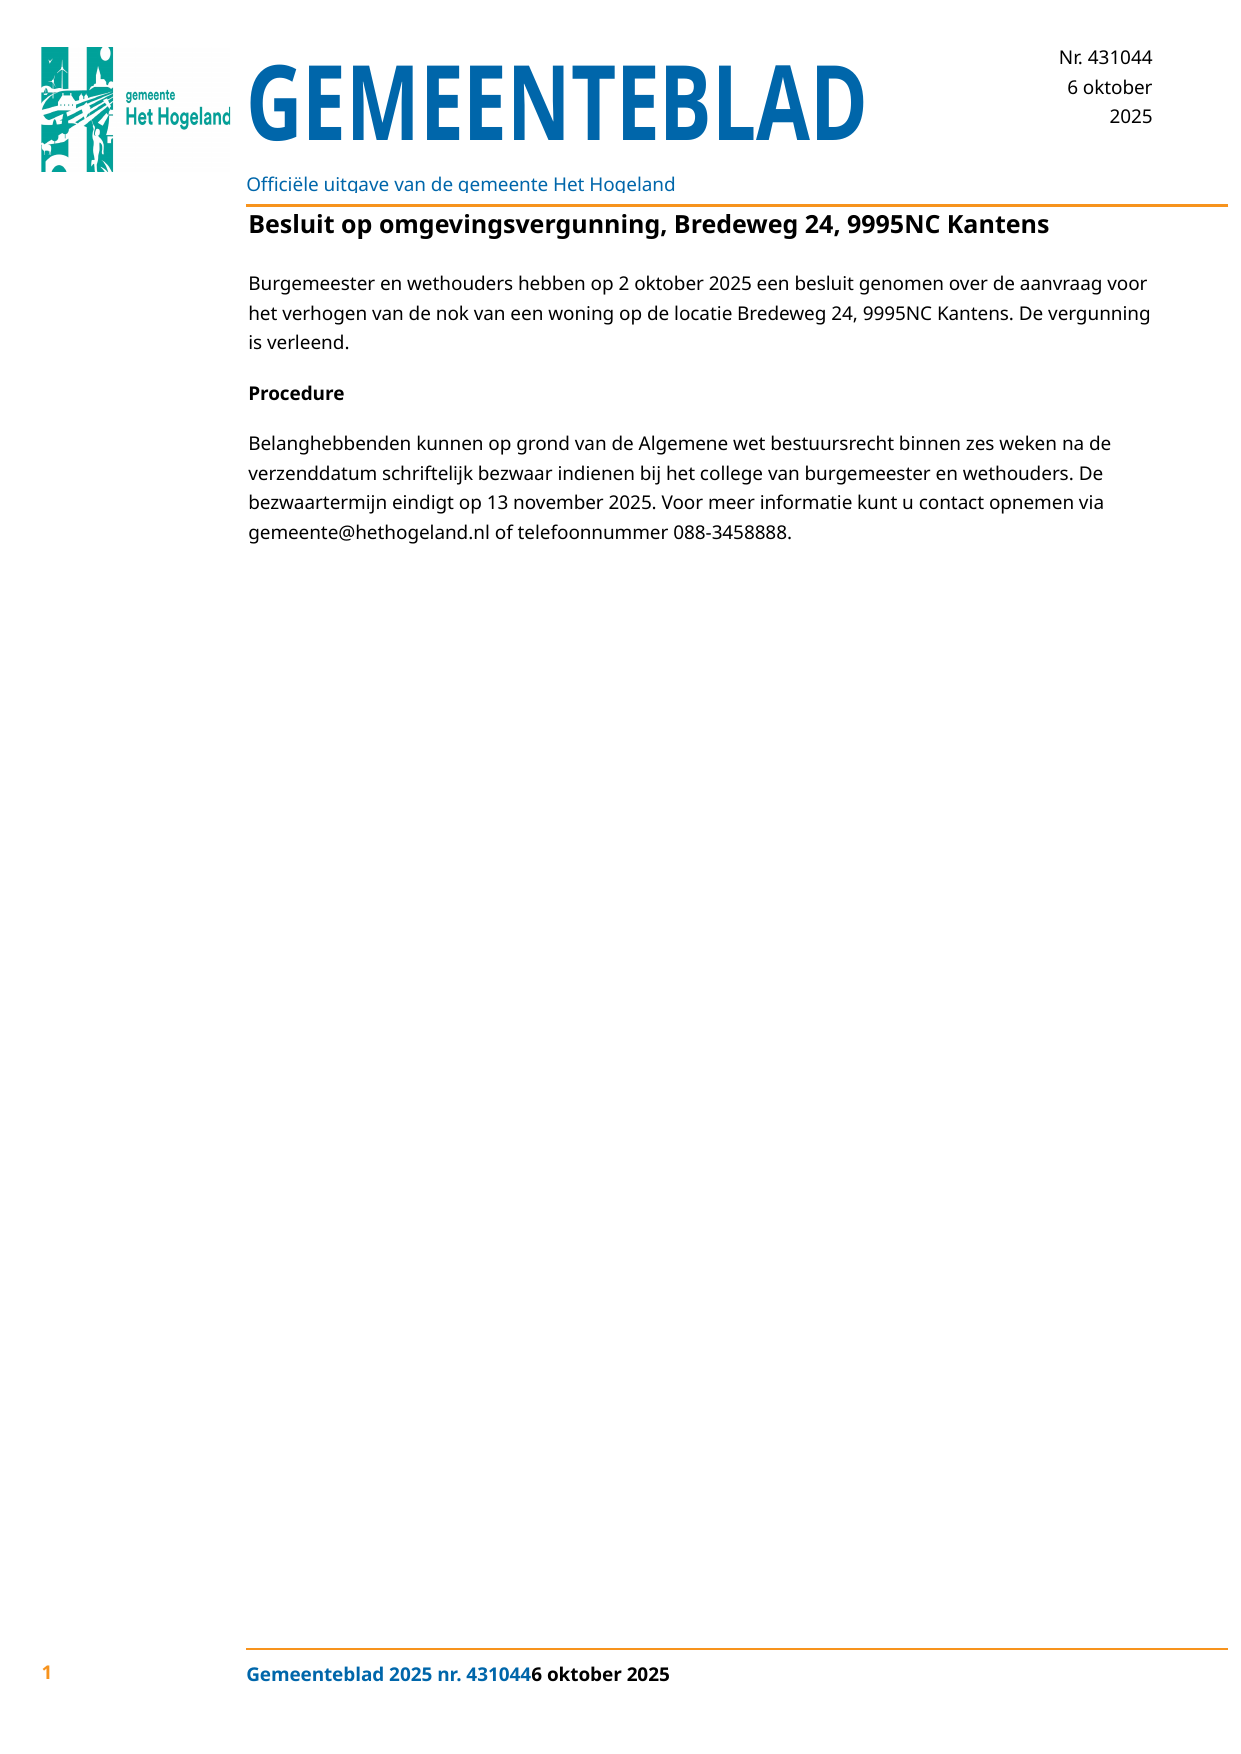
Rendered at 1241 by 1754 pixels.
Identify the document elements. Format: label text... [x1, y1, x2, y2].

text Procedure [248, 380, 1152, 406]
text Burgemeester en wethouders hebben op 2 oktober 2025 een besluit genomen over de aanvraag voor het verhogen van de nok van een woning op de locatie Bredeweg 24, 9995NC Kantens. De vergunning is verleend. [248, 270, 1152, 355]
text Besluit op omgevingsvergunning, Bredeweg 24, 9995NC Kantens [248, 207, 1152, 241]
picture [41, 47, 231, 172]
text Belanghebbenden kunnen op grond van de Algemene wet bestuursrecht binnen zes weken na de verzenddatum schriftelijk bezwaar indienen bij het college van burgemeester en wethouders. De bezwaartermijn eindigt op 13 november 2025. Voor meer informatie kunt u contact opnemen via gemeente@hethogeland.nl of telefoonnummer 088-3458888. [248, 430, 1152, 545]
